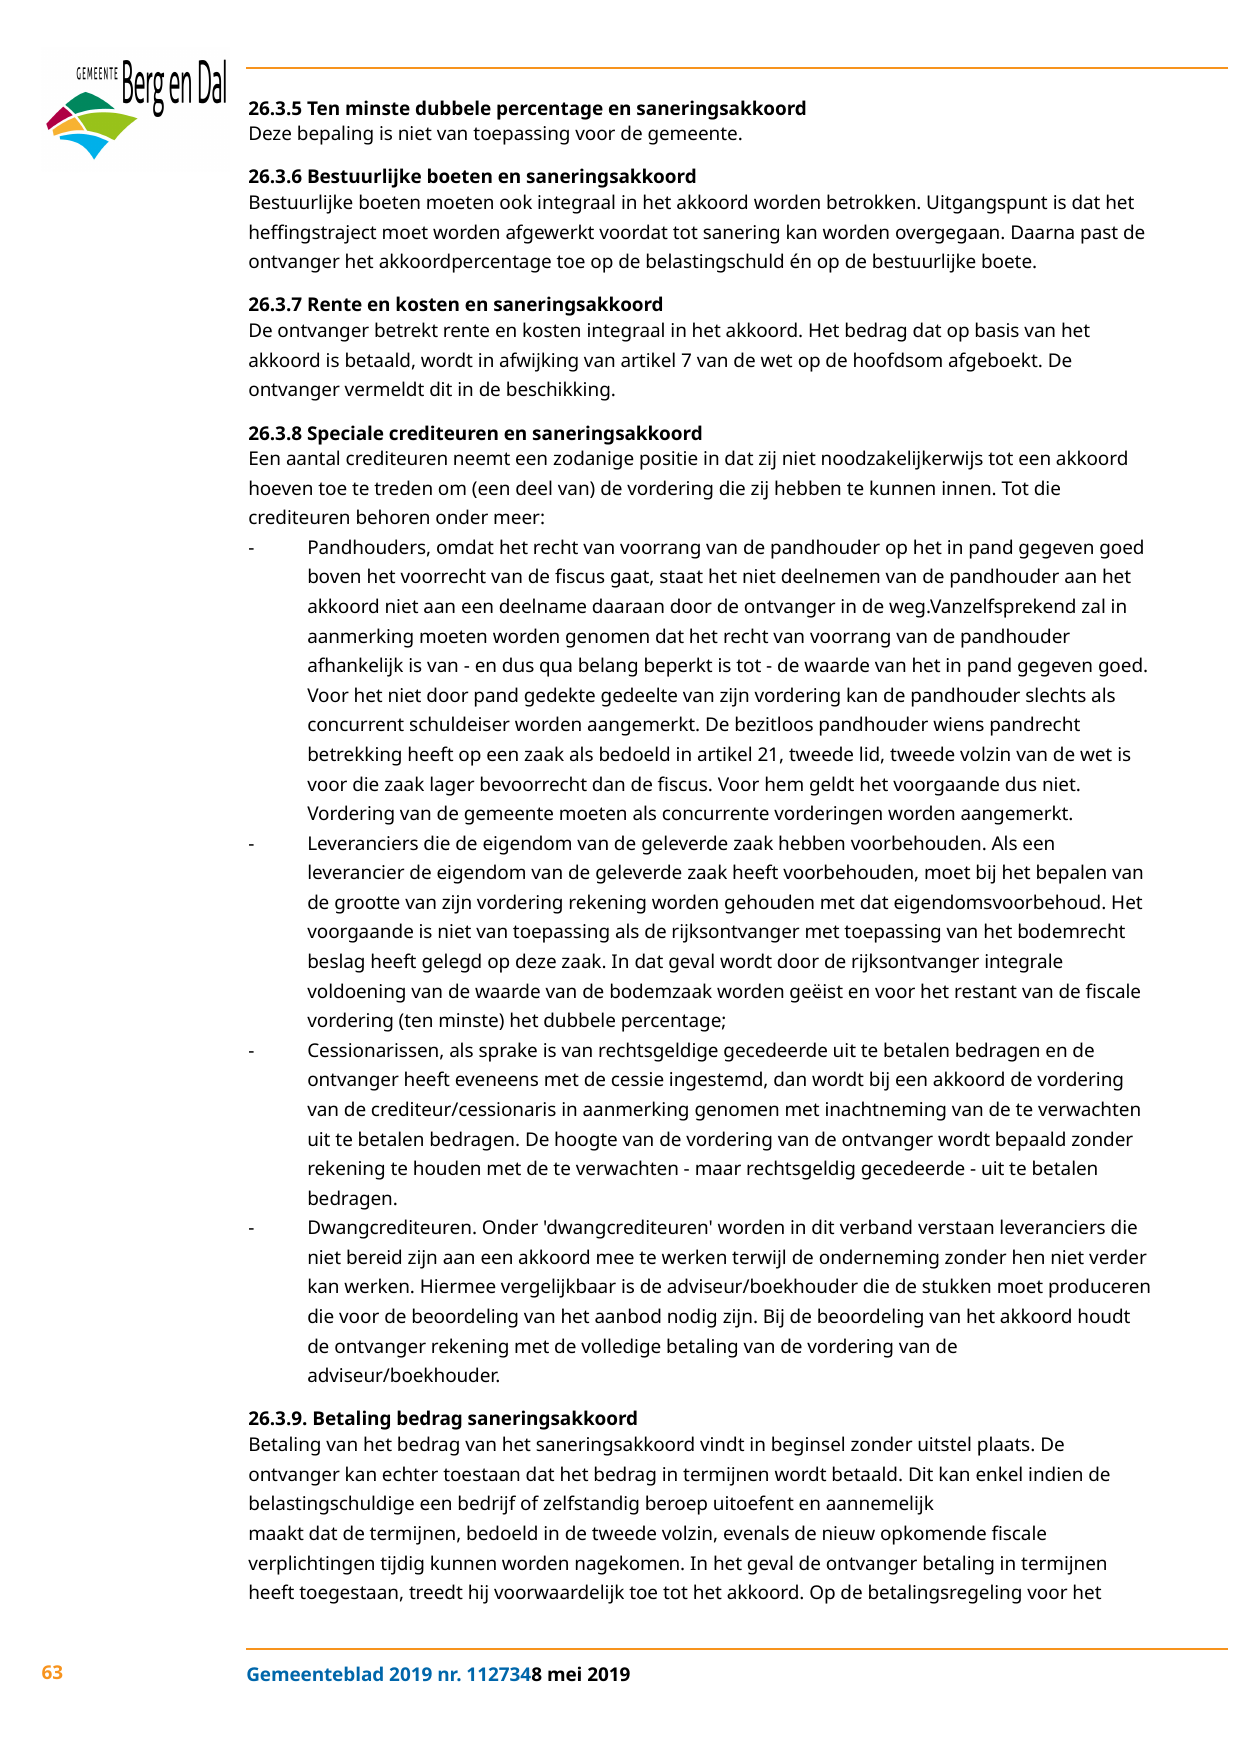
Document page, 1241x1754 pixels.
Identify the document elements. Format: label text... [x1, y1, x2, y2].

text 26.3.9. Betaling bedrag saneringsakkoord [248, 1406, 1152, 1431]
text 26.3.8 Speciale crediteuren en saneringsakkoord [248, 420, 1152, 445]
text 26.3.7 Rente en kosten en saneringsakkoord [248, 292, 1152, 317]
text 26.3.5 Ten minste dubbele percentage en saneringsakkoord [248, 95, 1152, 121]
list Dwangcrediteuren. Onder 'dwangcrediteuren' worden in dit verband verstaan leveranciers die niet bereid zijn aan een akkoord mee te werken terwijl de onderneming zonder hen niet verder kan werken. Hiermee vergelijkbaar is de adviseur/boekhouder die de stukken moet produceren die voor de beoordeling van het aanbod nodig zijn. Bij de beoordeling van het akkoord houdt de ontvanger rekening met de volledige betaling van de vordering van de adviseur/boekhouder. [248, 1214, 1152, 1388]
list Cessionarissen, als sprake is van rechtsgeldige gecedeerde uit te betalen bedragen en de ontvanger heeft eveneens met de cessie ingestemd, dan wordt bij een akkoord de vordering van de crediteur/cessionaris in aanmerking genomen met inachtneming van de te verwachten uit te betalen bedragen. De hoogte van de vordering van de ontvanger wordt bepaald zonder rekening te houden met de te verwachten - maar rechtsgeldig gecedeerde - uit te betalen bedragen. [248, 1037, 1152, 1211]
text maakt dat de termijnen, bedoeld in de tweede volzin, evenals de nieuw opkomende fiscale verplichtingen tijdig kunnen worden nagekomen. In het geval de ontvanger betaling in termijnen heeft toegestaan, treedt hij voorwaardelijk toe tot het akkoord. Op de betalingsregeling voor het [248, 1520, 1152, 1605]
picture [41, 47, 231, 172]
text Bestuurlijke boeten moeten ook integraal in het akkoord worden betrokken. Uitgangspunt is dat het heffingstraject moet worden afgewerkt voordat tot sanering kan worden overgegaan. Daarna past de ontvanger het akkoordpercentage toe op de belastingschuld én op de bestuurlijke boete. [248, 189, 1152, 274]
list Pandhouders, omdat het recht van voorrang van de pandhouder op het in pand gegeven goed boven het voorrecht van de fiscus gaat, staat het niet deelnemen van de pandhouder aan het akkoord niet aan een deelname daaraan door de ontvanger in de weg.Vanzelfsprekend zal in aanmerking moeten worden genomen dat het recht van voorrang van de pandhouder afhankelijk is van - en dus qua belang beperkt is tot - de waarde van het in pand gegeven goed. Voor het niet door pand gedekte gedeelte van zijn vordering kan de pandhouder slechts als concurrent schuldeiser worden aangemerkt. De bezitloos pandhouder wiens pandrecht betrekking heeft op een zaak als bedoeld in artikel 21, tweede lid, tweede volzin van de wet is voor die zaak lager bevoorrecht dan de fiscus. Voor hem geldt het voorgaande dus niet. Vordering van de gemeente moeten als concurrente vorderingen worden aangemerkt. [248, 534, 1152, 826]
list Leveranciers die de eigendom van de geleverde zaak hebben voorbehouden. Als een leverancier de eigendom van de geleverde zaak heeft voorbehouden, moet bij het bepalen van de grootte van zijn vordering rekening worden gehouden met dat eigendomsvoorbehoud. Het voorgaande is niet van toepassing als de rijksontvanger met toepassing van het bodemrecht beslag heeft gelegd op deze zaak. In dat geval wordt door de rijksontvanger integrale voldoening van de waarde van de bodemzaak worden geëist en voor het restant van de fiscale vordering (ten minste) het dubbele percentage; [248, 830, 1152, 1033]
text Een aantal crediteuren neemt een zodanige positie in dat zij niet noodzakelijkerwijs tot een akkoord hoeven toe te treden om (een deel van) de vordering die zij hebben te kunnen innen. Tot die crediteuren behoren onder meer: [248, 445, 1152, 530]
text 26.3.6 Bestuurlijke boeten en saneringsakkoord [248, 164, 1152, 189]
text Betaling van het bedrag van het saneringsakkoord vindt in beginsel zonder uitstel plaats. De ontvanger kan echter toestaan dat het bedrag in termijnen wordt betaald. Dit kan enkel indien de belastingschuldige een bedrijf of zelfstandig beroep uitoefent en aannemelijk [248, 1431, 1152, 1516]
text Deze bepaling is niet van toepassing voor de gemeente. [248, 121, 1152, 146]
text De ontvanger betrekt rente en kosten integraal in het akkoord. Het bedrag dat op basis van het akkoord is betaald, wordt in afwijking van artikel 7 van de wet op de hoofdsom afgeboekt. De ontvanger vermeldt dit in de beschikking. [248, 317, 1152, 402]
